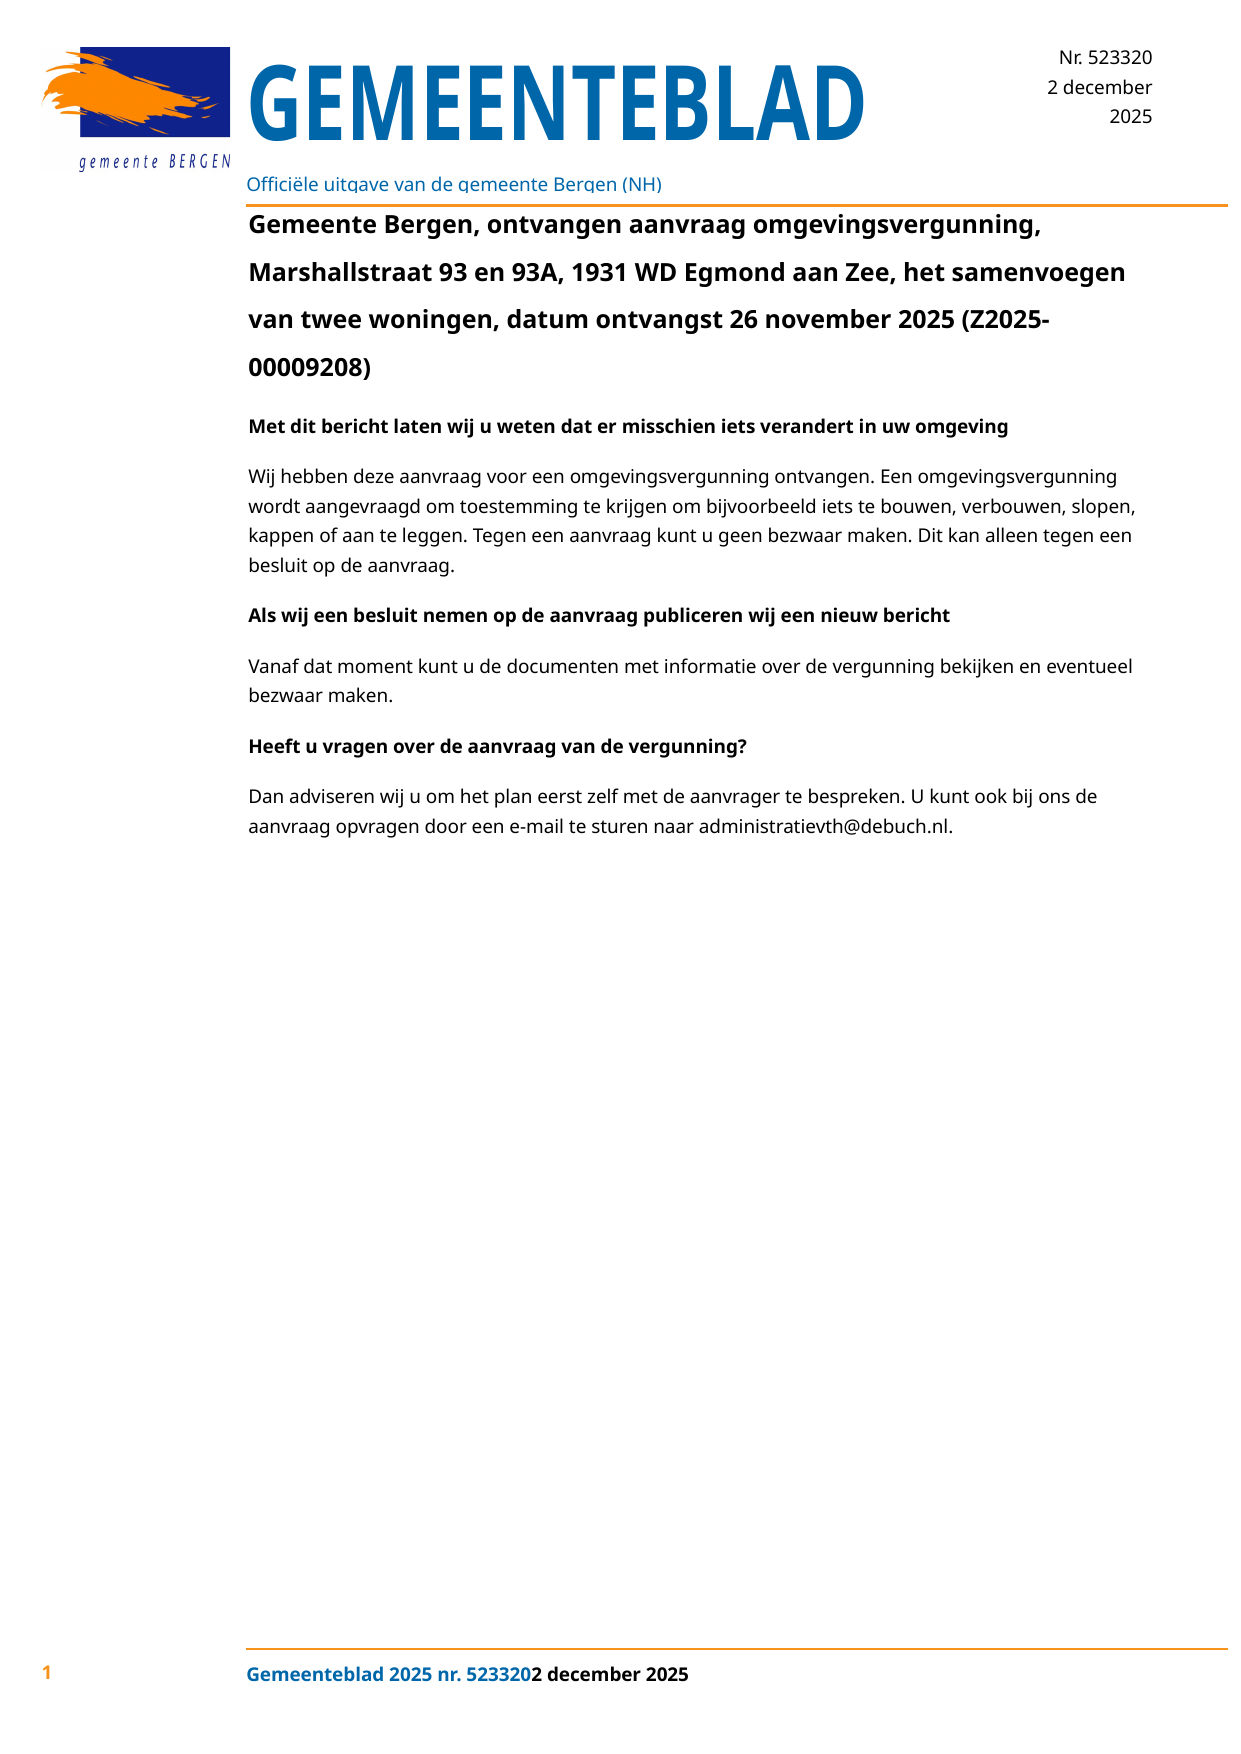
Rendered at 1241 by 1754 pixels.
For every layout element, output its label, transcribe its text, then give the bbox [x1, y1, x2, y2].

picture [41, 47, 231, 172]
text Met dit bericht laten wij u weten dat er misschien iets verandert in uw omgeving [248, 413, 1152, 439]
text Gemeente Bergen, ontvangen aanvraag omgevingsvergunning, Marshallstraat 93 en 93A, 1931 WD Egmond aan Zee, het samenvoegen van twee woningen, datum ontvangst 26 november 2025 (Z2025-00009208) [248, 207, 1152, 384]
text Dan adviseren wij u om het plan eerst zelf met de aanvrager te bespreken. U kunt ook bij ons de aanvraag opvragen door een e-mail te sturen naar administratievth@debuch.nl. [248, 783, 1152, 839]
text Heeft u vragen over de aanvraag van de vergunning? [248, 733, 1152, 759]
text Wij hebben deze aanvraag voor een omgevingsvergunning ontvangen. Een omgevingsvergunning wordt aangevraagd om toestemming te krijgen om bijvoorbeeld iets te bouwen, verbouwen, slopen, kappen of aan te leggen. Tegen een aanvraag kunt u geen bezwaar maken. Dit kan alleen tegen een besluit op de aanvraag. [248, 463, 1152, 578]
text Vanaf dat moment kunt u de documenten met informatie over de vergunning bekijken en eventueel bezwaar maken. [248, 653, 1152, 708]
text Als wij een besluit nemen op de aanvraag publiceren wij een nieuw bericht [248, 603, 1152, 628]
